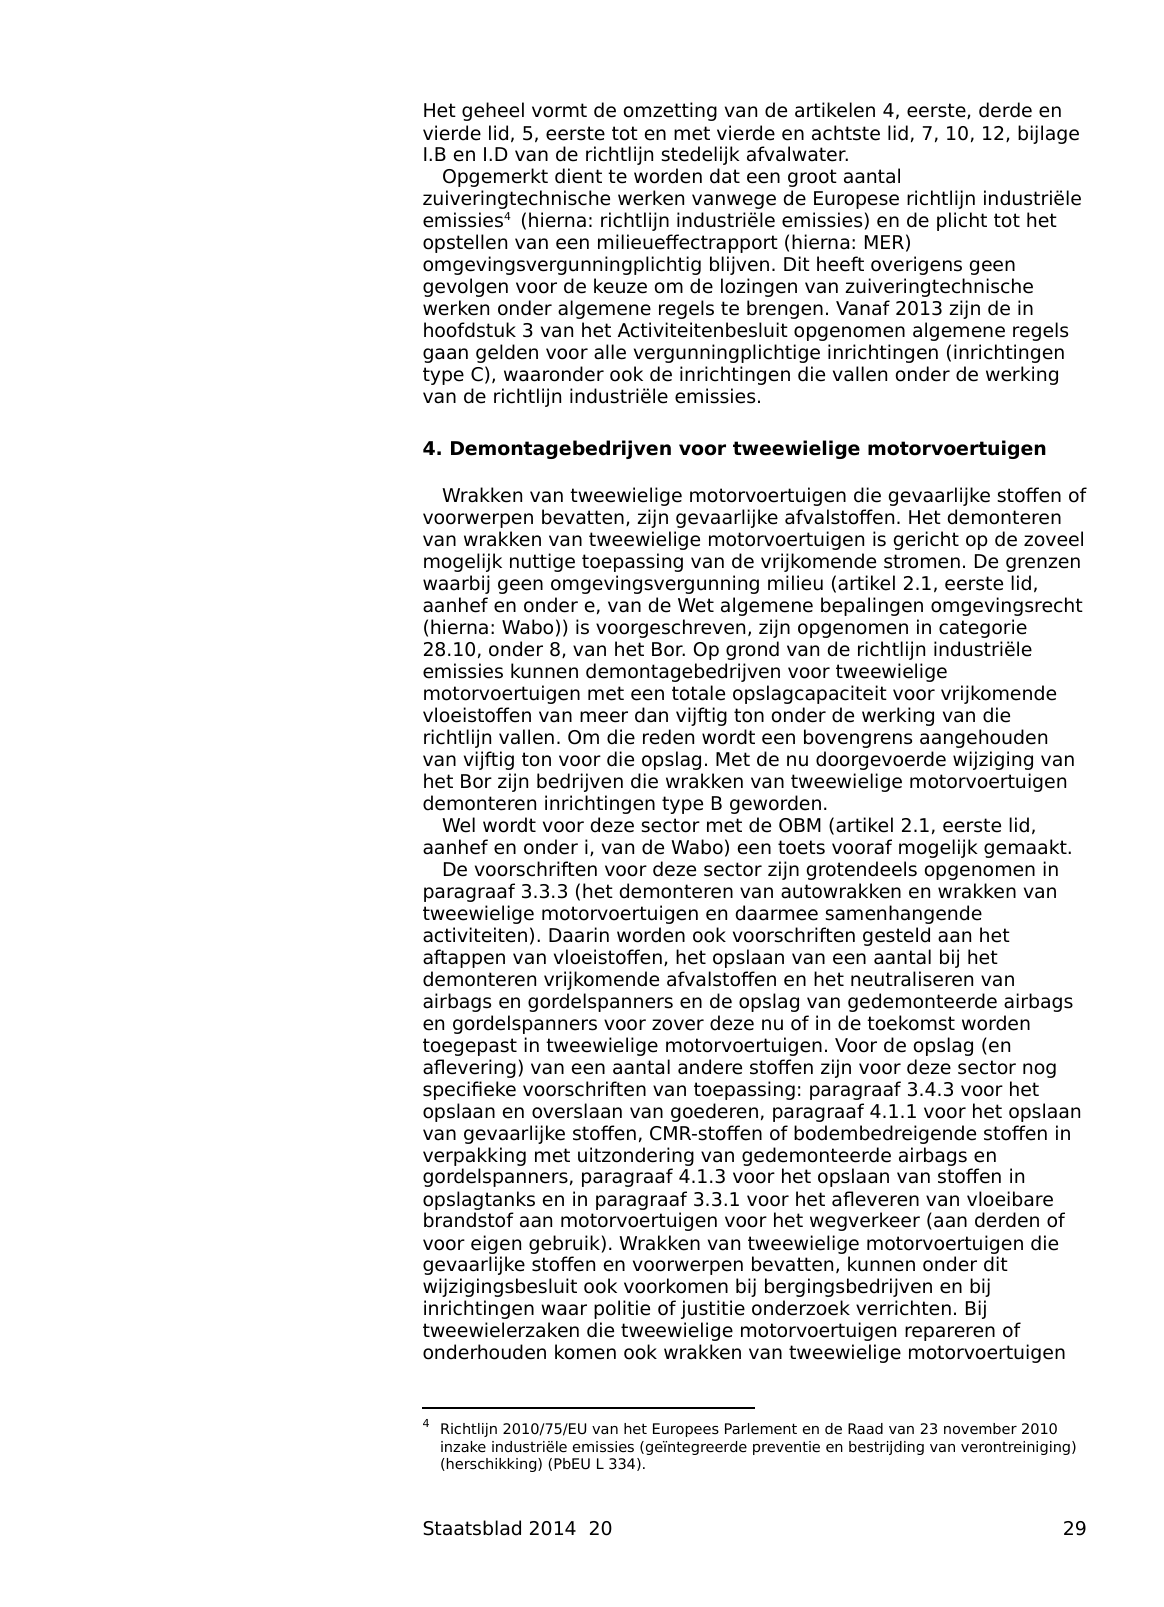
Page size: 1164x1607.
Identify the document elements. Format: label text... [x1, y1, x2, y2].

text Opgemerkt dient te worden dat een groot aantal zuiveringtechnische werken vanwege de Europese richtlijn industriële emissies (hierna: richtlijn industriële emissies) en de plicht tot het opstellen van een milieueffectrapport (hierna: MER) omgevingsvergunningplichtig blijven. Dit heeft overigens geen gevolgen voor de keuze om de lozingen van zuiveringtechnische werken onder algemene regels te brengen. Vanaf 2013 zijn de in hoofdstuk 3 van het Activiteitenbesluit opgenomen algemene regels gaan gelden voor alle vergunningplichtige inrichtingen (inrichtingen type C), waaronder ook de inrichtingen die vallen onder de werking van de richtlijn industriële emissies. [422, 166, 1087, 408]
text De voorschriften voor deze sector zijn grotendeels opgenomen in paragraaf 3.3.3 (het demonteren van autowrakken en wrakken van tweewielige motorvoertuigen en daarmee samenhangende activiteiten). Daarin worden ook voorschriften gesteld aan het aftappen van vloeistoffen, het opslaan van een aantal bij het demonteren vrijkomende afvalstoffen en het neutraliseren van airbags en gordelspanners en de opslag van gedemonteerde airbags en gordelspanners voor zover deze nu of in de toekomst worden toegepast in tweewielige motorvoertuigen. Voor de opslag (en aflevering) van een aantal andere stoffen zijn voor deze sector nog specifieke voorschriften van toepassing: paragraaf 3.4.3 voor het opslaan en overslaan van goederen, paragraaf 4.1.1 voor het opslaan van gevaarlijke stoffen, CMR-stoffen of bodembedreigende stoffen in verpakking met uitzondering van gedemonteerde airbags en gordelspanners, paragraaf 4.1.3 voor het opslaan van stoffen in opslagtanks en in paragraaf 3.3.1 voor het afleveren van vloeibare brandstof aan motorvoertuigen voor het wegverkeer (aan derden of voor eigen gebruik). Wrakken van tweewielige motorvoertuigen die gevaarlijke stoffen en voorwerpen bevatten, kunnen onder dit wijzigingsbesluit ook voorkomen bij bergingsbedrijven en bij inrichtingen waar politie of justitie onderzoek verrichten. Bij tweewielerzaken die tweewielige motorvoertuigen repareren of onderhouden komen ook wrakken van tweewielige motorvoertuigen [422, 859, 1087, 1364]
text Wel wordt voor deze sector met de OBM (artikel 2.1, eerste lid, aanhef en onder i, van de Wabo) een toets vooraf mogelijk gemaakt. [422, 815, 1087, 859]
subtitle 4. Demontagebedrijven voor tweewielige motorvoertuigen [422, 438, 1087, 460]
text Het geheel vormt de omzetting van de artikelen 4, eerste, derde en vierde lid, 5, eerste tot en met vierde en achtste lid, 7, 10, 12, bijlage I.B en I.D van de richtlijn stedelijk afvalwater. [422, 100, 1087, 166]
text Wrakken van tweewielige motorvoertuigen die gevaarlijke stoffen of voorwerpen bevatten, zijn gevaarlijke afvalstoffen. Het demonteren van wrakken van tweewielige motorvoertuigen is gericht op de zoveel mogelijk nuttige toepassing van de vrijkomende stromen. De grenzen waarbij geen omgevingsvergunning milieu (artikel 2.1, eerste lid, aanhef en onder e, van de Wet algemene bepalingen omgevingsrecht (hierna: Wabo)) is voorgeschreven, zijn opgenomen in categorie 28.10, onder 8, van het Bor. Op grond van de richtlijn industriële emissies kunnen demontagebedrijven voor tweewielige motorvoertuigen met een totale opslagcapaciteit voor vrijkomende vloeistoffen van meer dan vijftig ton onder de werking van die richtlijn vallen. Om die reden wordt een bovengrens aangehouden van vijftig ton voor die opslag. Met de nu doorgevoerde wijziging van het Bor zijn bedrijven die wrakken van tweewielige motorvoertuigen demonteren inrichtingen type B geworden. [422, 485, 1087, 815]
text Richtlijn 2010/75/EU van het Europees Parlement en de Raad van 23 november 2010 inzake industriële emissies (geïntegreerde preventie en bestrijding van verontreiniging) (herschikking) (PbEU L 334). [422, 1417, 1087, 1473]
